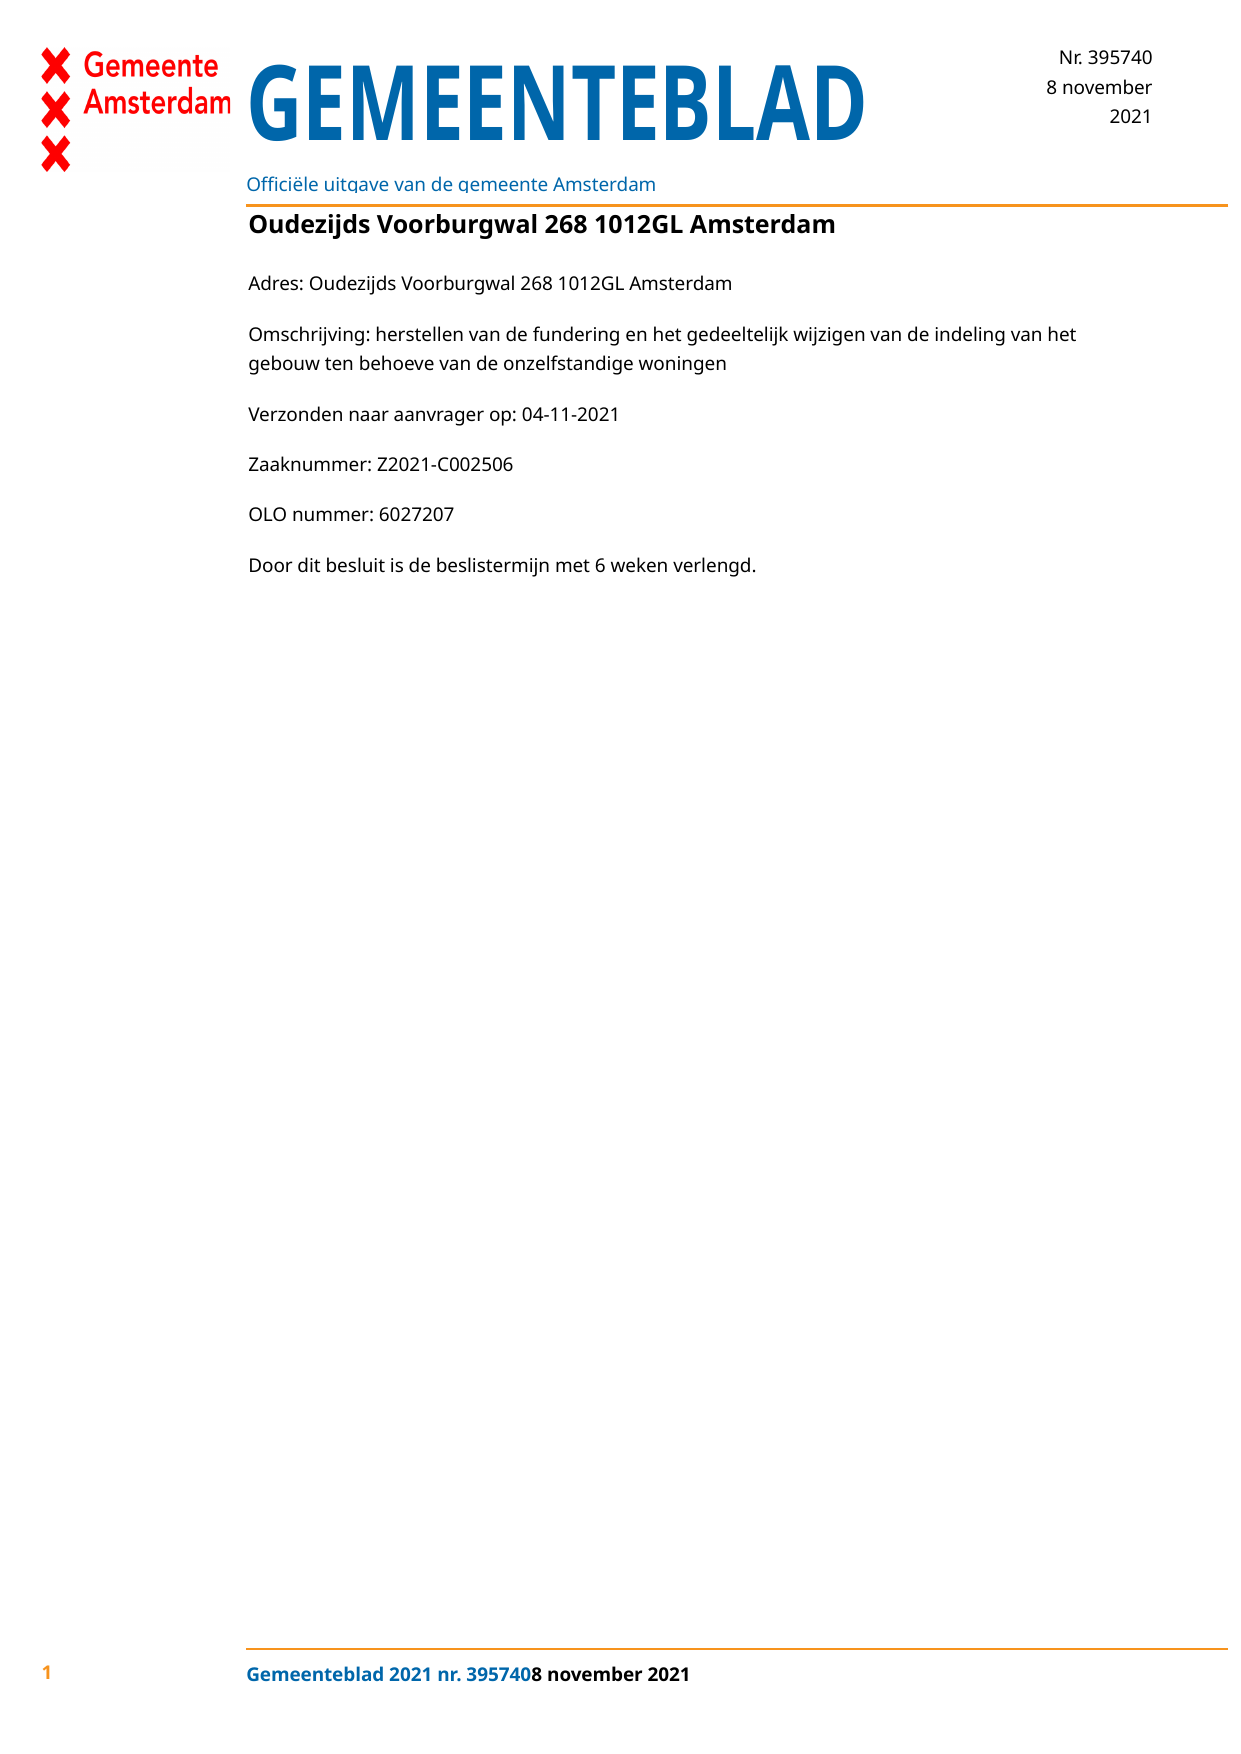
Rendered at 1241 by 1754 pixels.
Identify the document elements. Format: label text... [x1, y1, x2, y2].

text Oudezijds Voorburgwal 268 1012GL Amsterdam [248, 207, 1152, 241]
picture [41, 47, 231, 172]
text Door dit besluit is de beslistermijn met 6 weken verlengd. [248, 552, 1152, 578]
text OLO nummer: 6027207 [248, 502, 1152, 527]
text Verzonden naar aanvrager op: 04-11-2021 [248, 401, 1152, 426]
text Omschrijving: herstellen van de fundering en het gedeeltelijk wijzigen van de indeling van het gebouw ten behoeve van de onzelfstandige woningen [248, 321, 1152, 376]
text Adres: Oudezijds Voorburgwal 268 1012GL Amsterdam [248, 270, 1152, 296]
text Zaaknummer: Z2021-C002506 [248, 451, 1152, 477]
